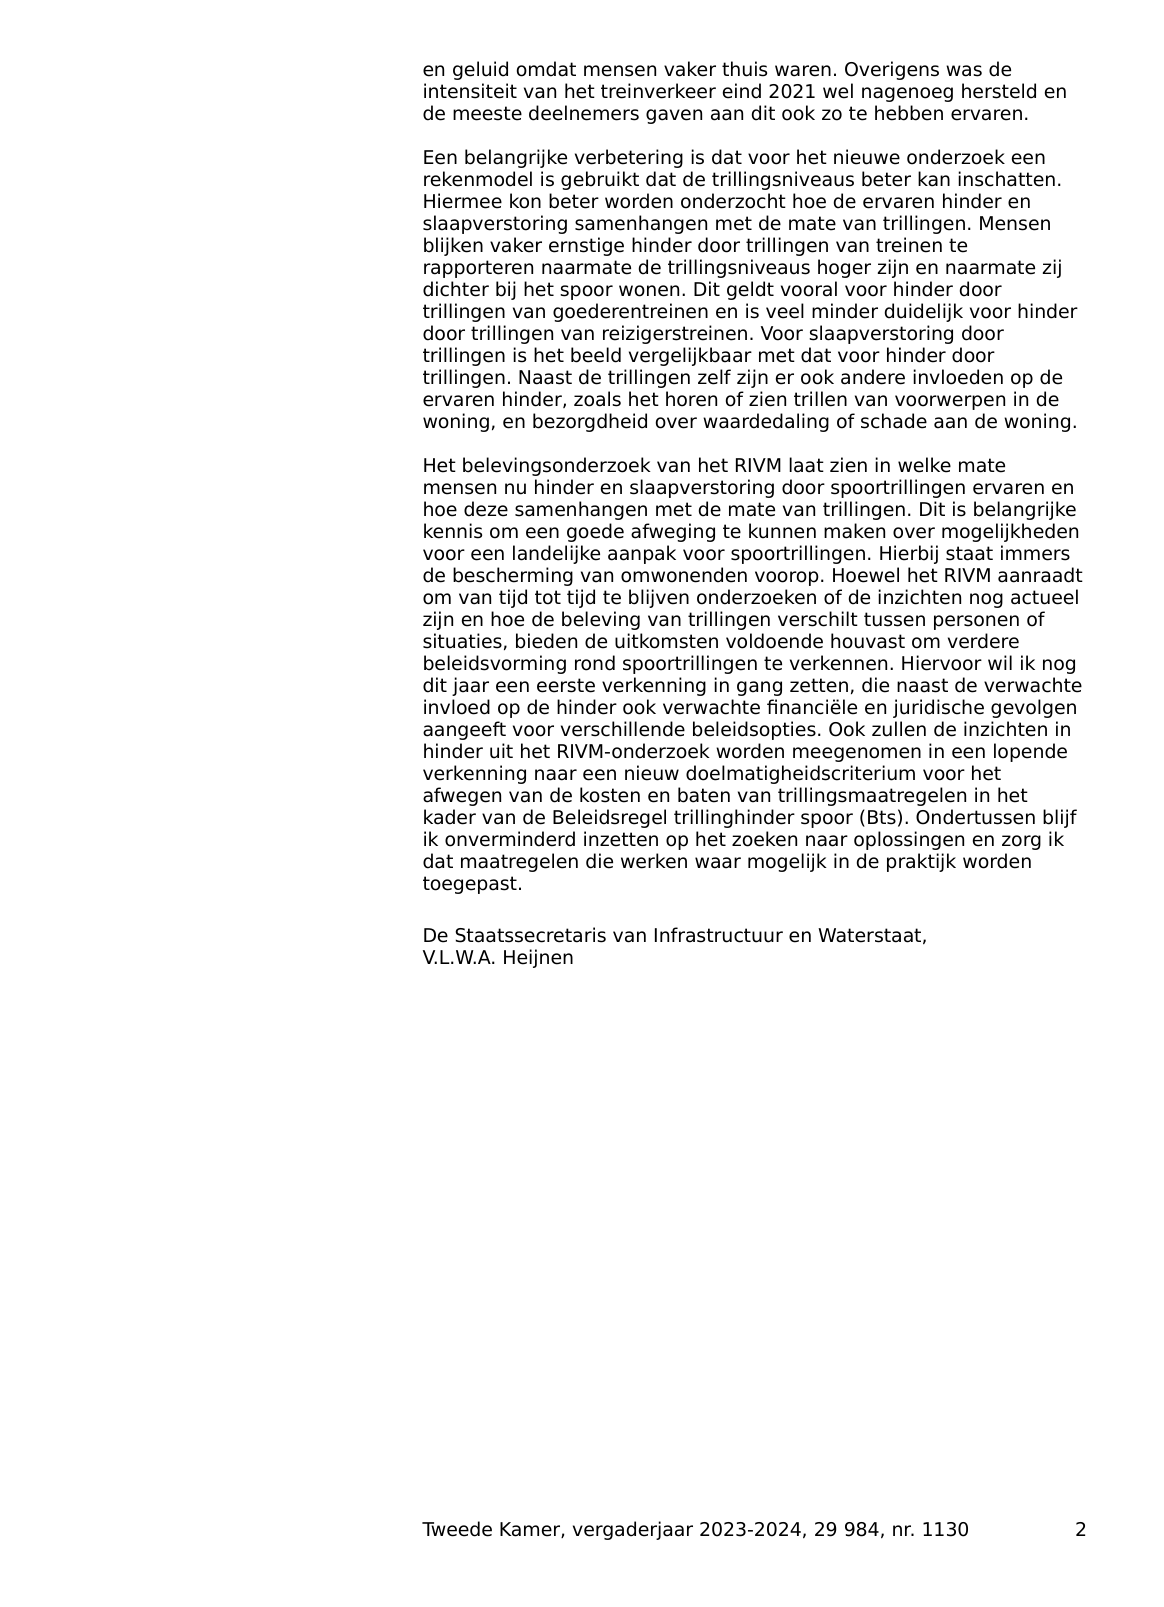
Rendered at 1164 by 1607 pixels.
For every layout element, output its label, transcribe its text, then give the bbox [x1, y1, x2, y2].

text Het belevingsonderzoek van het RIVM laat zien in welke mate mensen nu hinder en slaapverstoring door spoortrillingen ervaren en hoe deze samenhangen met de mate van trillingen. Dit is belangrijke kennis om een goede afweging te kunnen maken over mogelijkheden voor een landelijke aanpak voor spoortrillingen. Hierbij staat immers de bescherming van omwonenden voorop. Hoewel het RIVM aanraadt om van tijd tot tijd te blijven onderzoeken of de inzichten nog actueel zijn en hoe de beleving van trillingen verschilt tussen personen of situaties, bieden de uitkomsten voldoende houvast om verdere beleidsvorming rond spoortrillingen te verkennen. Hiervoor wil ik nog dit jaar een eerste verkenning in gang zetten, die naast de verwachte invloed op de hinder ook verwachte financiële en juridische gevolgen aangeeft voor verschillende beleidsopties. Ook zullen de inzichten in hinder uit het RIVM-onderzoek worden meegenomen in een lopende verkenning naar een nieuw doelmatigheidscriterium voor het afwegen van de kosten en baten van trillingsmaatregelen in het kader van de Beleidsregel trillinghinder spoor (Bts). Ondertussen blijf ik onverminderd inzetten op het zoeken naar oplossingen en zorg ik dat maatregelen die werken waar mogelijk in de praktijk worden toegepast. [422, 455, 1087, 895]
text Een belangrijke verbetering is dat voor het nieuwe onderzoek een rekenmodel is gebruikt dat de trillingsniveaus beter kan inschatten. Hiermee kon beter worden onderzocht hoe de ervaren hinder en slaapverstoring samenhangen met de mate van trillingen. Mensen blijken vaker ernstige hinder door trillingen van treinen te rapporteren naarmate de trillingsniveaus hoger zijn en naarmate zij dichter bij het spoor wonen. Dit geldt vooral voor hinder door trillingen van goederentreinen en is veel minder duidelijk voor hinder door trillingen van reizigerstreinen. Voor slaapverstoring door trillingen is het beeld vergelijkbaar met dat voor hinder door trillingen. Naast de trillingen zelf zijn er ook andere invloeden op de ervaren hinder, zoals het horen of zien trillen van voorwerpen in de woning, en bezorgdheid over waardedaling of schade aan de woning. [422, 147, 1087, 433]
text De Staatssecretaris van Infrastructuur en Waterstaat, V.L.W.A. Heijnen [422, 925, 1087, 969]
text en geluid omdat mensen vaker thuis waren. Overigens was de intensiteit van het treinverkeer eind 2021 wel nagenoeg hersteld en de meeste deelnemers gaven aan dit ook zo te hebben ervaren. [422, 59, 1087, 125]
